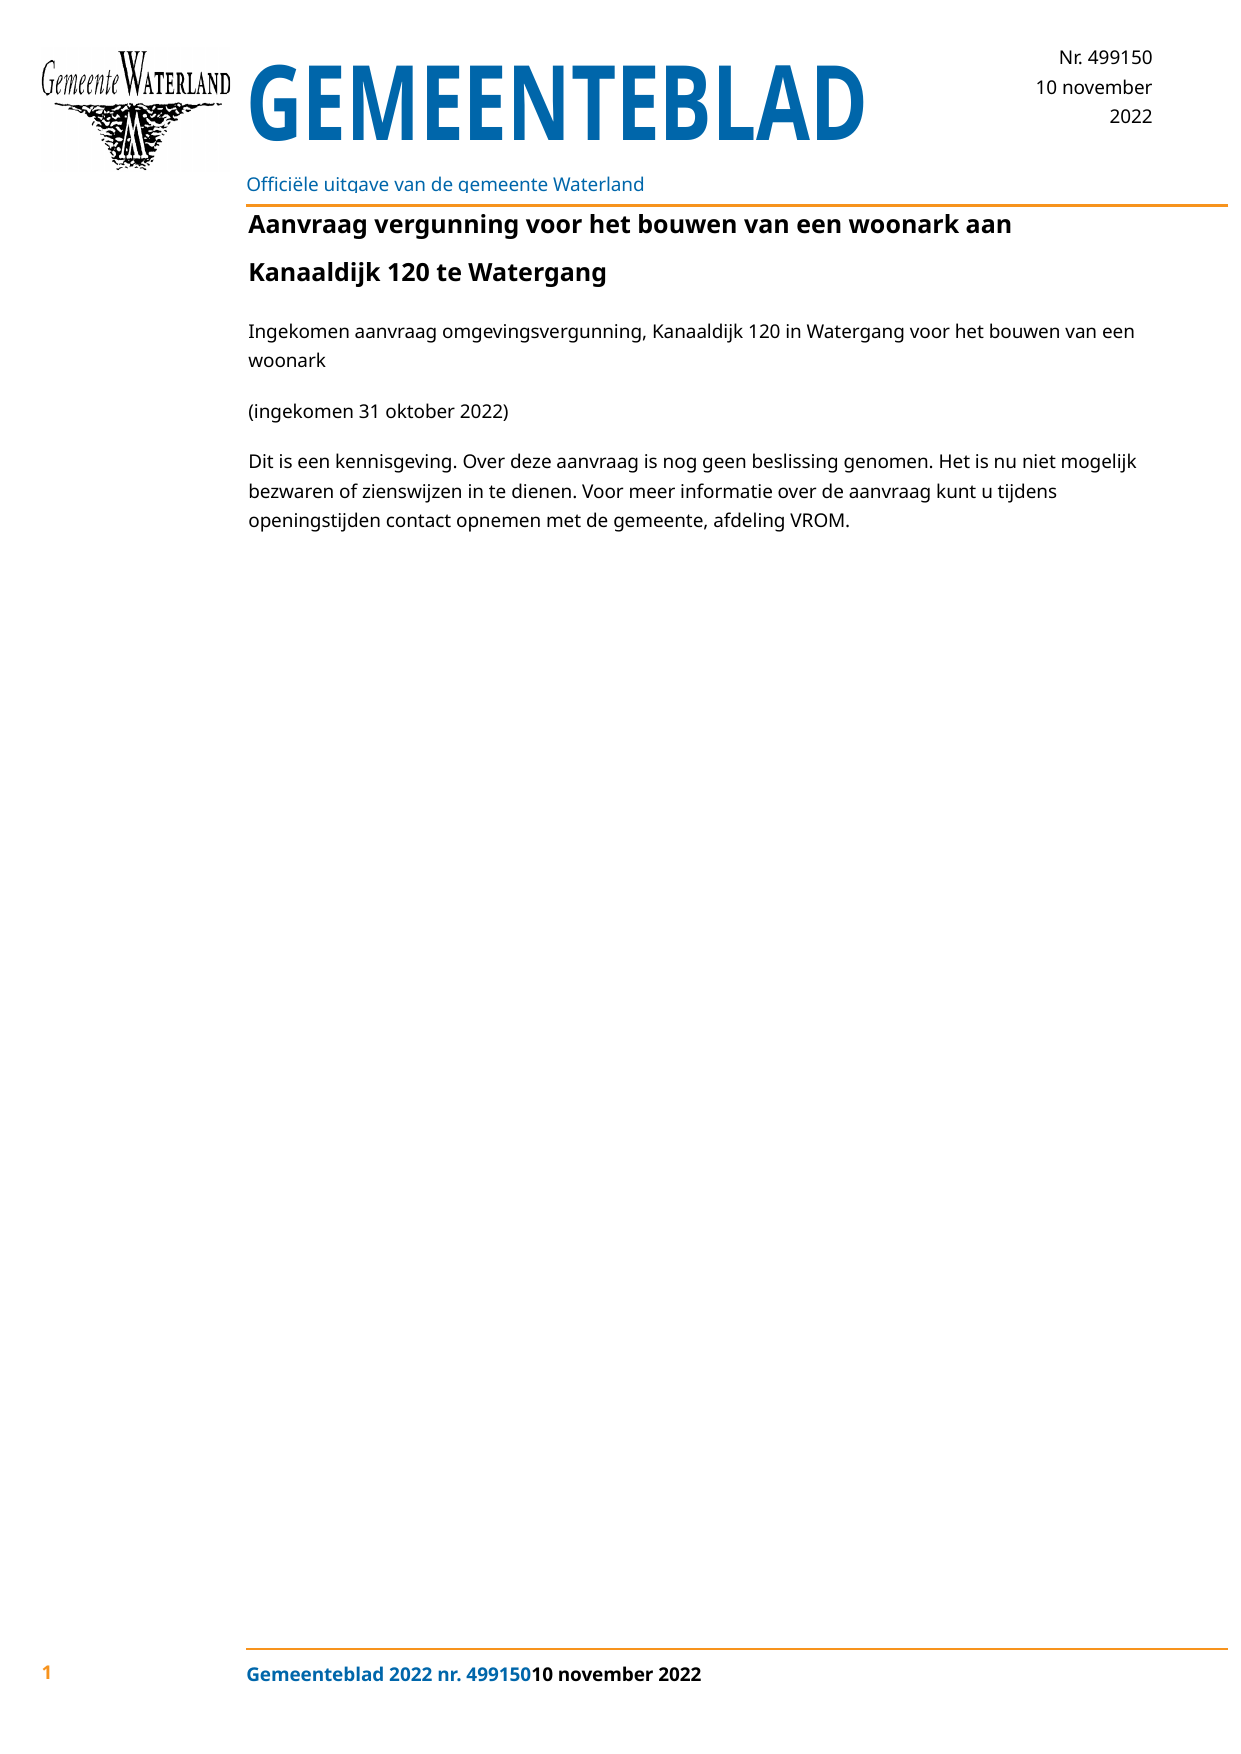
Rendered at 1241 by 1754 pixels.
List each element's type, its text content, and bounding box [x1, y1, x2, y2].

text Ingekomen aanvraag omgevingsvergunning, Kanaaldijk 120 in Watergang voor het bouwen van een woonark [248, 318, 1152, 373]
text (ingekomen 31 oktober 2022) [248, 398, 1152, 424]
text Dit is een kennisgeving. Over deze aanvraag is nog geen beslissing genomen. Het is nu niet mogelijk bezwaren of zienswijzen in te dienen. Voor meer informatie over de aanvraag kunt u tijdens openingstijden contact opnemen met de gemeente, afdeling VROM. [248, 448, 1152, 533]
picture [41, 47, 231, 172]
text Aanvraag vergunning voor het bouwen van een woonark aan Kanaaldijk 120 te Watergang [248, 207, 1152, 288]
